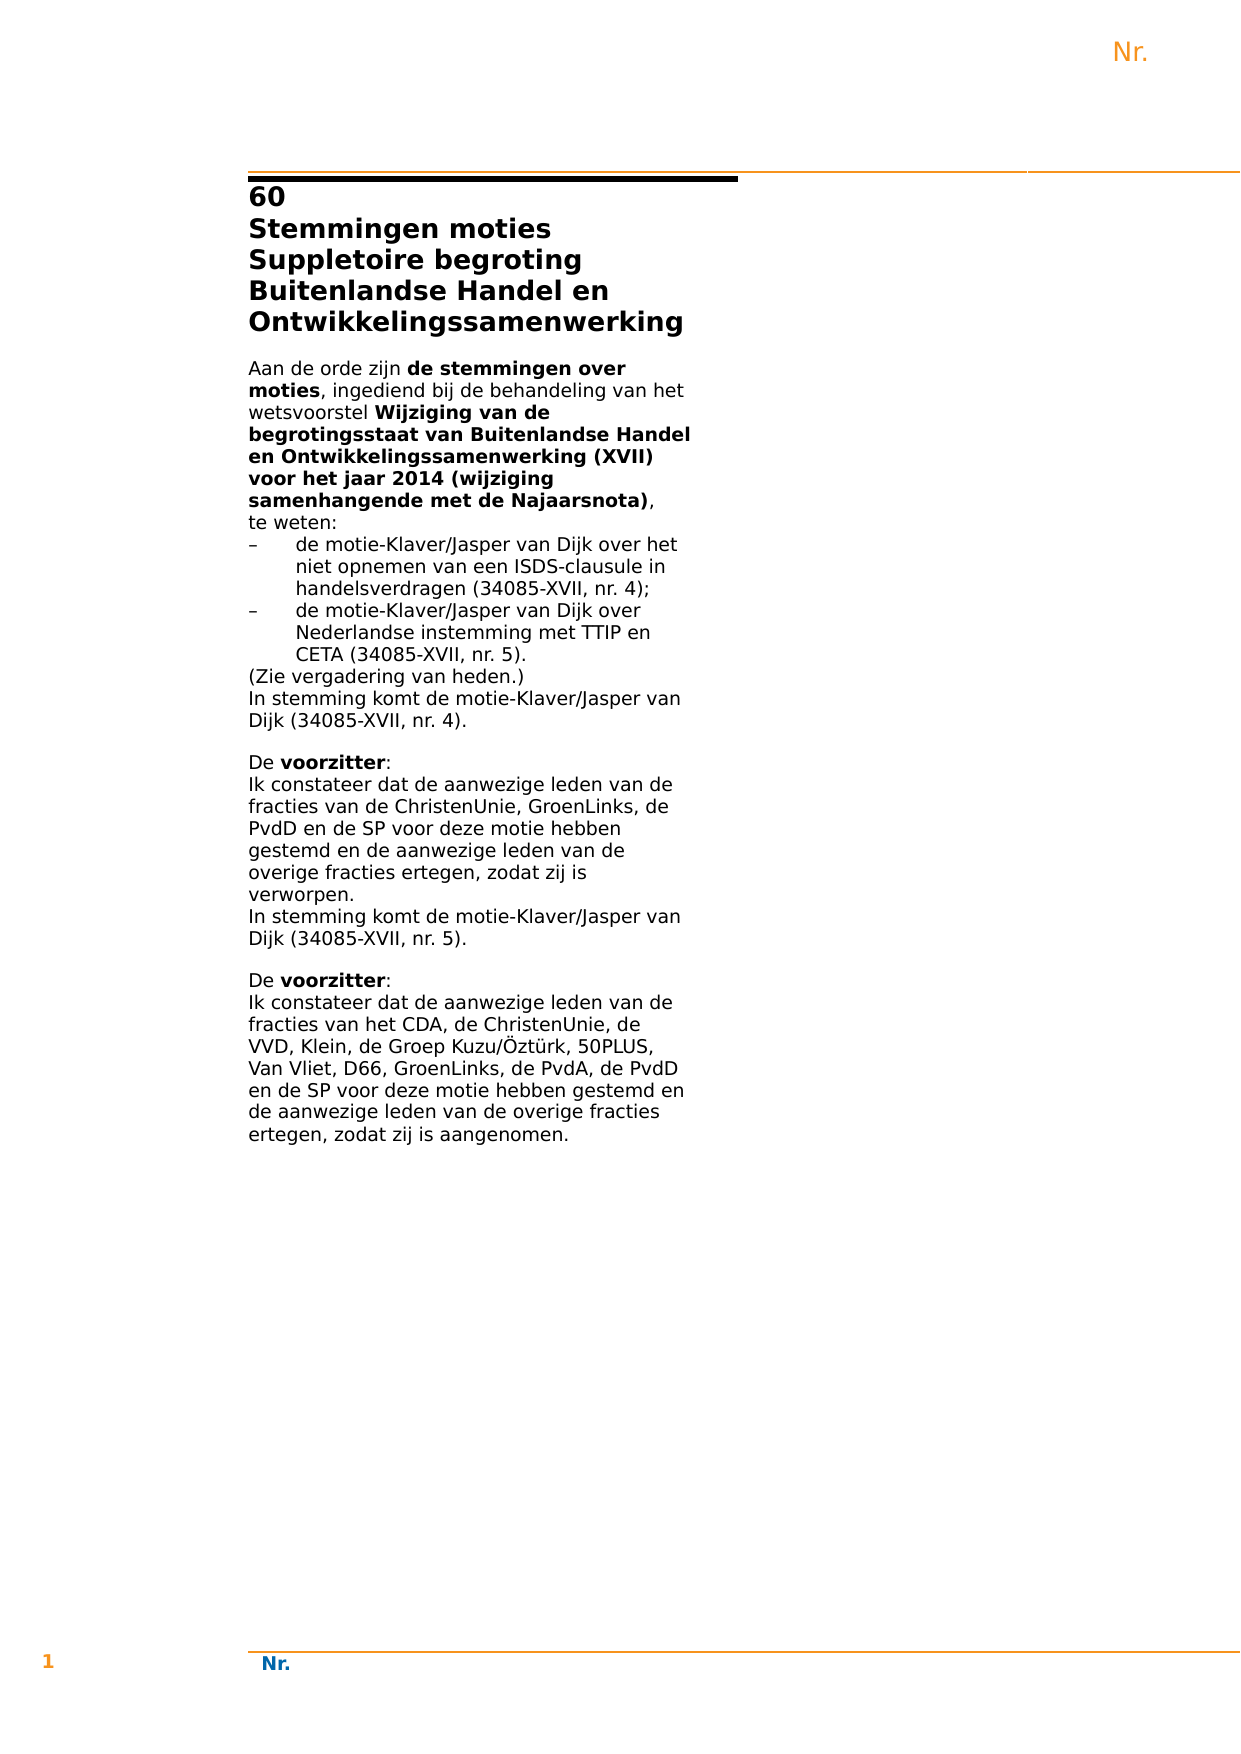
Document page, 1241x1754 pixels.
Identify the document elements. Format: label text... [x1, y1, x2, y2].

text Ik constateer dat de aanwezige leden van de fracties van het CDA, de ChristenUnie, de VVD, Klein, de Groep Kuzu/Öztürk, 50PLUS, Van Vliet, D66, GroenLinks, de PvdA, de PvdD en de SP voor deze motie hebben gestemd en de aanwezige leden van de overige fracties ertegen, zodat zij is aangenomen. [248, 992, 691, 1145]
list de motie-Klaver/Jasper van Dijk over het niet opnemen van een ISDS-clausule in handelsverdragen (34085-XVII, nr. 4); [248, 534, 691, 600]
text In stemming komt de motie-Klaver/Jasper van Dijk (34085-XVII, nr. 4). [248, 688, 691, 732]
text Ik constateer dat de aanwezige leden van de fracties van de ChristenUnie, GroenLinks, de PvdD en de SP voor deze motie hebben gestemd en de aanwezige leden van de overige fracties ertegen, zodat zij is verworpen. [248, 774, 691, 906]
text te weten: [248, 512, 691, 534]
text Aan de orde zijn de stemmingen over moties, ingediend bij de behandeling van het wetsvoorstel Wijziging van de begrotingsstaat van Buitenlandse Handel en Ontwikkelingssamenwerking (XVII) voor het jaar 2014 (wijziging samenhangende met de Najaarsnota), [248, 358, 691, 512]
text In stemming komt de motie-Klaver/Jasper van Dijk (34085-XVII, nr. 5). [248, 906, 691, 949]
text De voorzitter: [248, 752, 691, 774]
text (Zie vergadering van heden.) [248, 666, 691, 688]
list de motie-Klaver/Jasper van Dijk over Nederlandse instemming met TTIP en CETA (34085-XVII, nr. 5). [248, 600, 691, 666]
text De voorzitter: [248, 969, 691, 992]
title 60 Stemmingen moties Suppletoire begroting Buitenlandse Handel en Ontwikkelingssamenwerking [248, 182, 691, 338]
